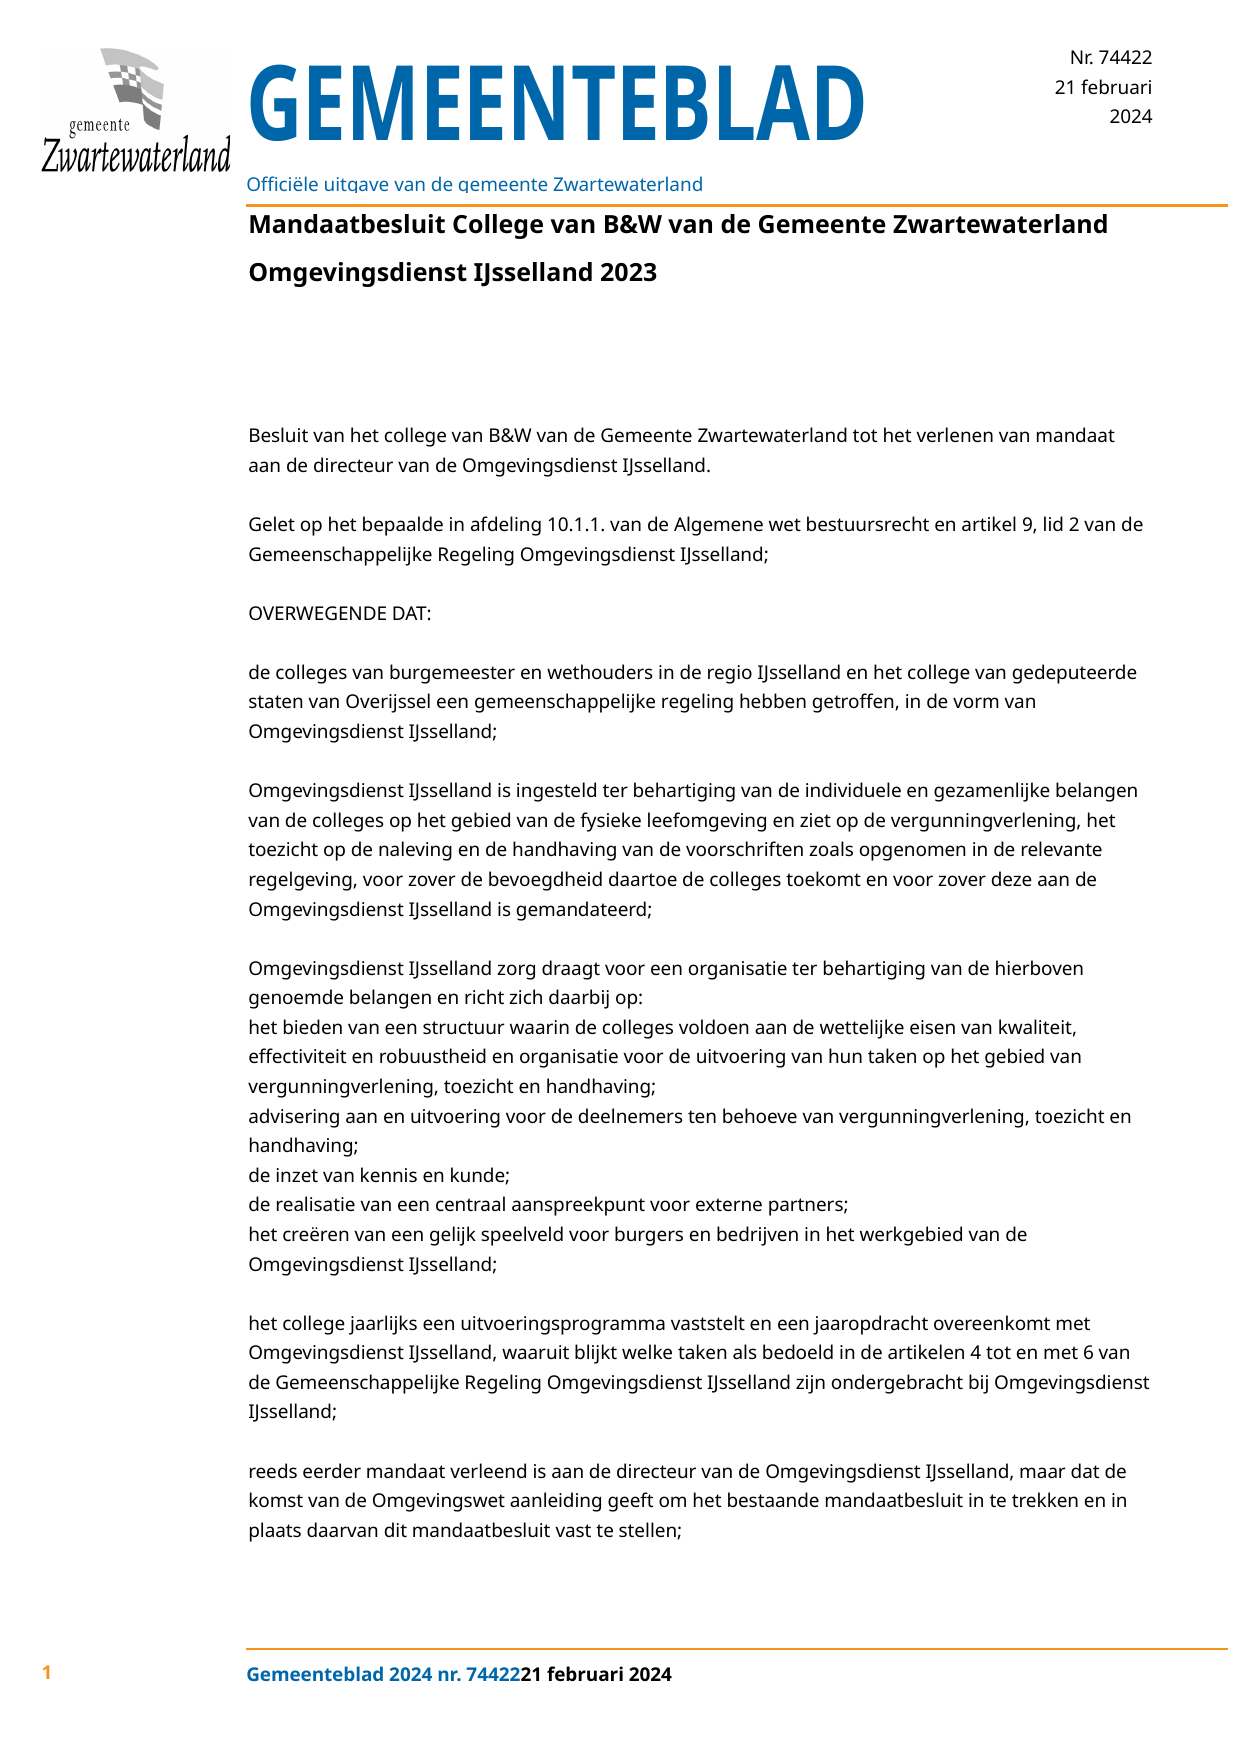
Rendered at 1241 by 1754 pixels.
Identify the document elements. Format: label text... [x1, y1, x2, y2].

text Gelet op het bepaalde in afdeling 10.1.1. van de Algemene wet bestuursrecht en artikel 9, lid 2 van de Gemeenschappelijke Regeling Omgevingsdienst IJsselland; [248, 511, 1152, 567]
text het bieden van een structuur waarin de colleges voldoen aan de wettelijke eisen van kwaliteit, effectiviteit en robuustheid en organisatie voor de uitvoering van hun taken op het gebied van vergunningverlening, toezicht en handhaving; [248, 1014, 1152, 1099]
text de realisatie van een centraal aanspreekpunt voor externe partners; [248, 1192, 1152, 1217]
text OVERWEGENDE DAT: [248, 600, 1152, 626]
text reeds eerder mandaat verleend is aan de directeur van de Omgevingsdienst IJsselland, maar dat de komst van de Omgevingswet aanleiding geeft om het bestaande mandaatbesluit in te trekken en in plaats daarvan dit mandaatbesluit vast te stellen; [248, 1458, 1152, 1543]
text het college jaarlijks een uitvoeringsprogramma vaststelt en een jaaropdracht overeenkomt met Omgevingsdienst IJsselland, waaruit blijkt welke taken als bedoeld in de artikelen 4 tot en met 6 van de Gemeenschappelijke Regeling Omgevingsdienst IJsselland zijn ondergebracht bij Omgevingsdienst IJsselland; [248, 1310, 1152, 1424]
picture [41, 47, 231, 172]
text advisering aan en uitvoering voor de deelnemers ten behoeve van vergunningverlening, toezicht en handhaving; [248, 1103, 1152, 1158]
text Besluit van het college van B&W van de Gemeente Zwartewaterland tot het verlenen van mandaat aan de directeur van de Omgevingsdienst IJsselland. [248, 422, 1152, 478]
text Omgevingsdienst IJsselland is ingesteld ter behartiging van de individuele en gezamenlijke belangen van de colleges op het gebied van de fysieke leefomgeving en ziet op de vergunningverlening, het toezicht op de naleving en de handhaving van de voorschriften zoals opgenomen in de relevante regelgeving, voor zover de bevoegdheid daartoe de colleges toekomt en voor zover deze aan de Omgevingsdienst IJsselland is gemandateerd; [248, 777, 1152, 922]
text het creëren van een gelijk speelveld voor burgers en bedrijven in het werkgebied van de Omgevingsdienst IJsselland; [248, 1221, 1152, 1277]
text de colleges van burgemeester en wethouders in de regio IJsselland en het college van gedeputeerde staten van Overijssel een gemeenschappelijke regeling hebben getroffen, in de vorm van Omgevingsdienst IJsselland; [248, 659, 1152, 744]
text Mandaatbesluit College van B&W van de Gemeente Zwartewaterland Omgevingsdienst IJsselland 2023 [248, 207, 1152, 288]
text de inzet van kennis en kunde; [248, 1162, 1152, 1188]
text Omgevingsdienst IJsselland zorg draagt voor een organisatie ter behartiging van de hierboven genoemde belangen en richt zich daarbij op: [248, 955, 1152, 1010]
